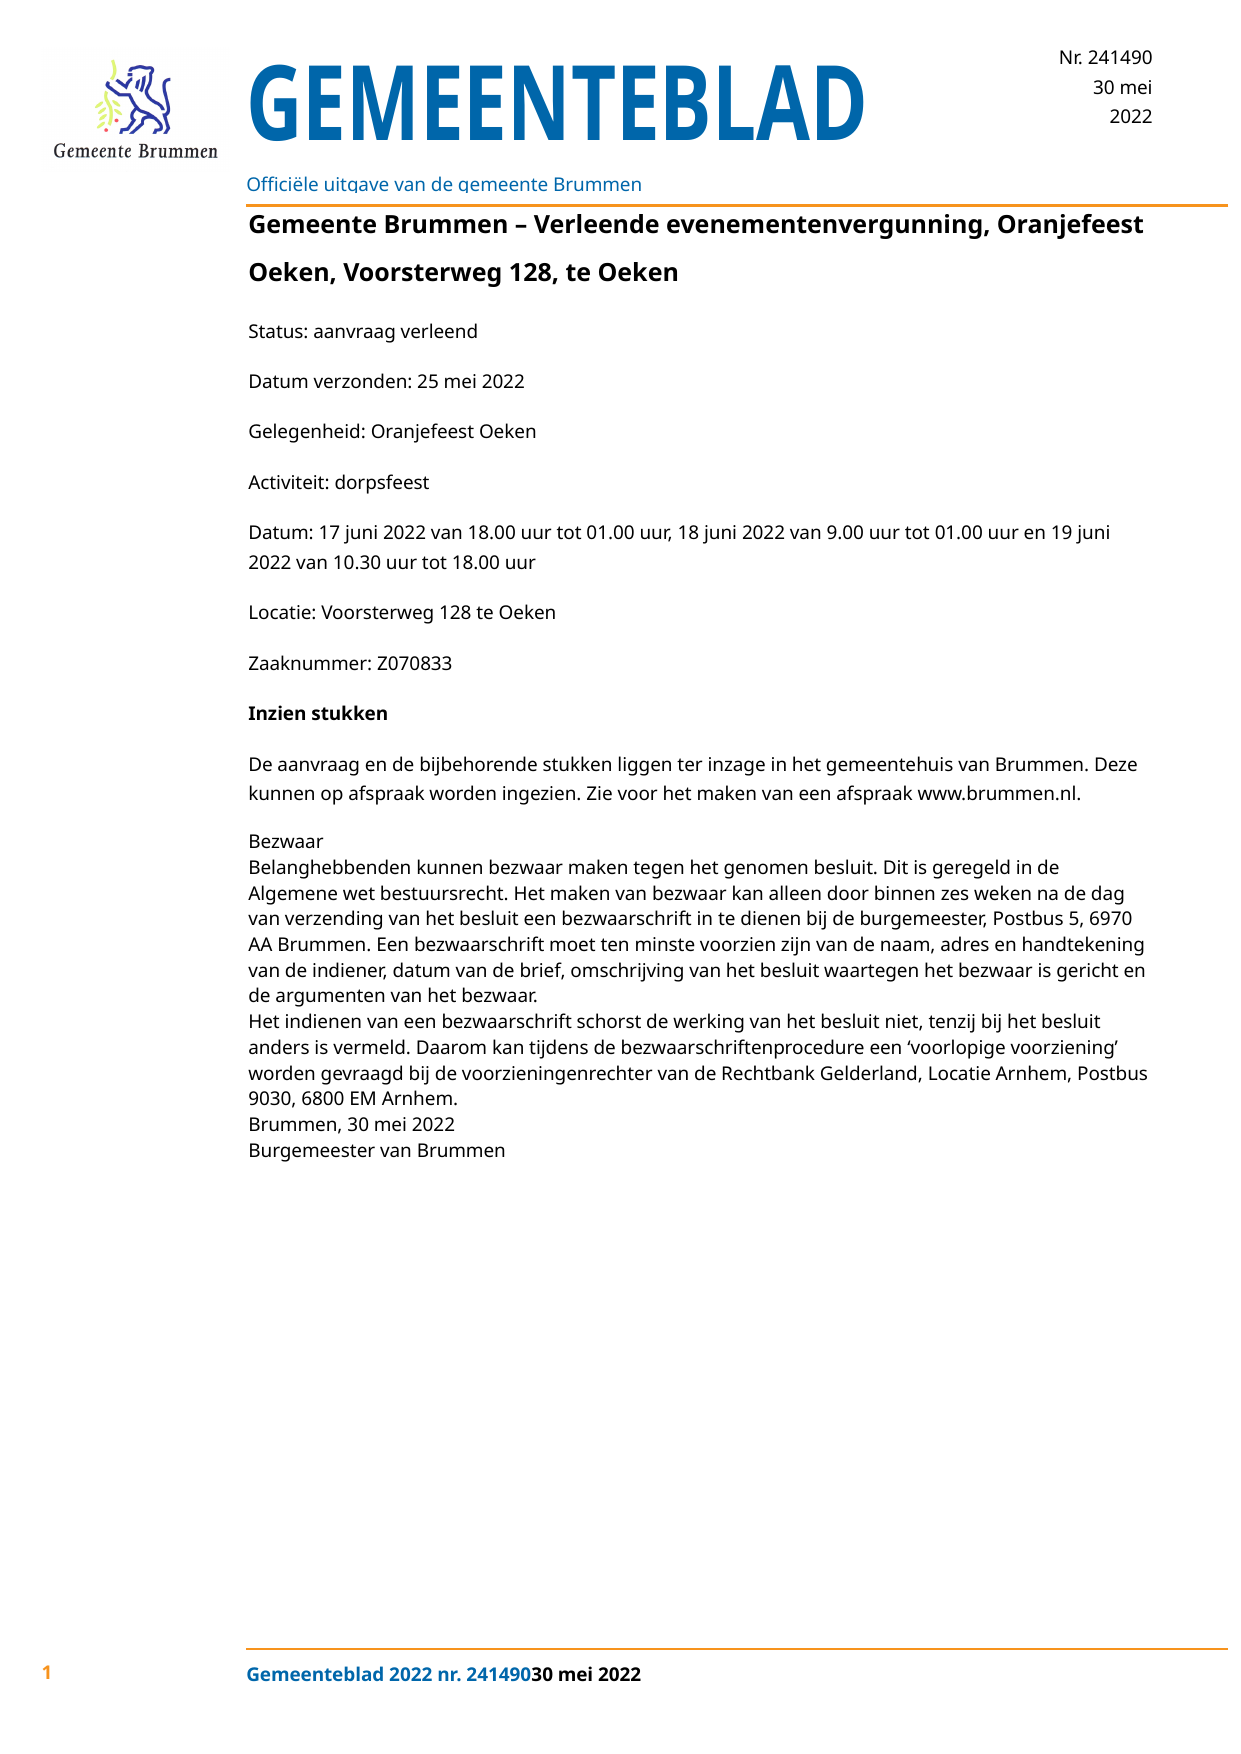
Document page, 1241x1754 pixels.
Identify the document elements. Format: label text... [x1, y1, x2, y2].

text Datum verzonden: 25 mei 2022 [248, 368, 1152, 394]
picture [41, 47, 231, 172]
text Locatie: Voorsterweg 128 te Oeken [248, 599, 1152, 625]
text Inzien stukken [248, 700, 1152, 726]
text Brummen, 30 mei 2022 [248, 1111, 1152, 1137]
text Status: aanvraag verleend [248, 318, 1152, 344]
text Het indienen van een bezwaarschrift schorst de werking van het besluit niet, tenzij bij het besluit anders is vermeld. Daarom kan tijdens de bezwaarschriftenprocedure een ‘voorlopige voorziening’ worden gevraagd bij de voorzieningenrechter van de Rechtbank Gelderland, Locatie Arnhem, Postbus 9030, 6800 EM Arnhem. [248, 1008, 1152, 1111]
text Bezwaar [248, 828, 1152, 854]
text Gemeente Brummen – Verleende evenementenvergunning, Oranjefeest Oeken, Voorsterweg 128, te Oeken [248, 207, 1152, 288]
text Gelegenheid: Oranjefeest Oeken [248, 419, 1152, 444]
text Burgemeester van Brummen [248, 1137, 1152, 1163]
text Datum: 17 juni 2022 van 18.00 uur tot 01.00 uur, 18 juni 2022 van 9.00 uur tot 01.00 uur en 19 juni 2022 van 10.30 uur tot 18.00 uur [248, 519, 1152, 575]
text Belanghebbenden kunnen bezwaar maken tegen het genomen besluit. Dit is geregeld in de Algemene wet bestuursrecht. Het maken van bezwaar kan alleen door binnen zes weken na de dag van verzending van het besluit een bezwaarschrift in te dienen bij de burgemeester, Postbus 5, 6970 AA Brummen. Een bezwaarschrift moet ten minste voorzien zijn van de naam, adres en handtekening van de indiener, datum van de brief, omschrijving van het besluit waartegen het bezwaar is gericht en de argumenten van het bezwaar. [248, 854, 1152, 1008]
text De aanvraag en de bijbehorende stukken liggen ter inzage in het gemeentehuis van Brummen. Deze kunnen op afspraak worden ingezien. Zie voor het maken van een afspraak www.brummen.nl. [248, 751, 1152, 806]
text Zaaknummer: Z070833 [248, 650, 1152, 676]
text Activiteit: dorpsfeest [248, 469, 1152, 495]
